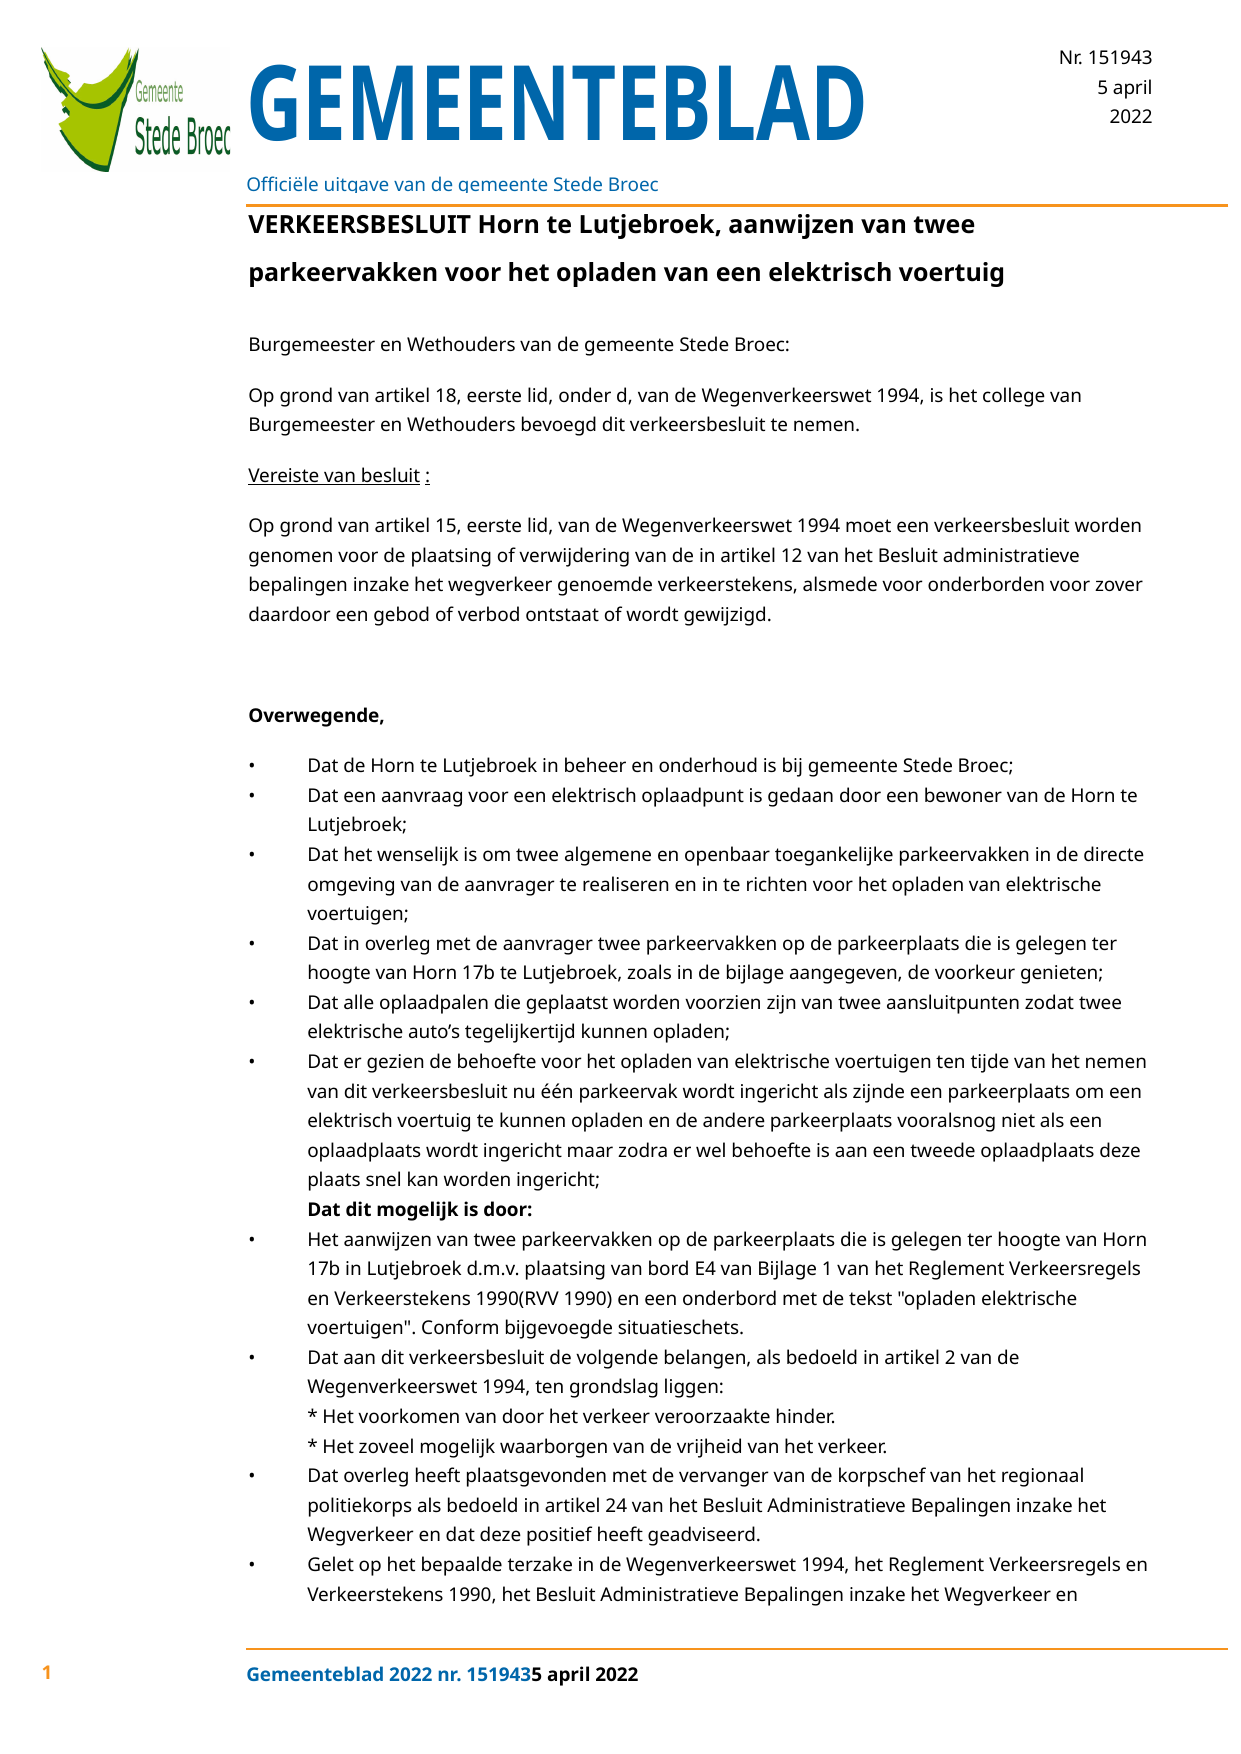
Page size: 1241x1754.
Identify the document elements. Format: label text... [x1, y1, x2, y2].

list Dat in overleg met de aanvrager twee parkeervakken op de parkeerplaats die is gelegen ter hoogte van Horn 17b te Lutjebroek, zoals in de bijlage aangegeven, de voorkeur genieten; [248, 930, 1152, 985]
list Dat een aanvraag voor een elektrisch oplaadpunt is gedaan door een bewoner van de Horn te Lutjebroek; [248, 782, 1152, 837]
list Het aanwijzen van twee parkeervakken op de parkeerplaats die is gelegen ter hoogte van Horn 17b in Lutjebroek d.m.v. plaatsing van bord E4 van Bijlage 1 van het Reglement Verkeersregels en Verkeerstekens 1990(RVV 1990) en een onderbord met de tekst "opladen elektrische voertuigen". Conform bijgevoegde situatieschets. [248, 1226, 1152, 1340]
list Dat er gezien de behoefte voor het opladen van elektrische voertuigen ten tijde van het nemen van dit verkeersbesluit nu één parkeervak wordt ingericht als zijnde een parkeerplaats om een elektrisch voertuig te kunnen opladen en de andere parkeerplaats vooralsnog niet als een oplaadplaats wordt ingericht maar zodra er wel behoefte is aan een tweede oplaadplaats deze plaats snel kan worden ingericht; [248, 1048, 1152, 1192]
list Dat dit mogelijk is door: [248, 1196, 1152, 1222]
list Dat het wenselijk is om twee algemene en openbaar toegankelijke parkeervakken in de directe omgeving van de aanvrager te realiseren en in te richten voor het opladen van elektrische voertuigen; [248, 841, 1152, 926]
text Op grond van artikel 18, eerste lid, onder d, van de Wegenverkeerswet 1994, is het college van Burgemeester en Wethouders bevoegd dit verkeersbesluit te nemen. [248, 382, 1152, 437]
list * Het voorkomen van door het verkeer veroorzaakte hinder. [248, 1403, 1152, 1429]
list Gelet op het bepaalde terzake in de Wegenverkeerswet 1994, het Reglement Verkeersregels en Verkeerstekens 1990, het Besluit Administratieve Bepalingen inzake het Wegverkeer en [248, 1551, 1152, 1606]
text Overwegende, [248, 702, 1152, 728]
list Dat de Horn te Lutjebroek in beheer en onderhoud is bij gemeente Stede Broec; [248, 752, 1152, 778]
text Vereiste van besluit : [248, 462, 1152, 488]
picture [41, 47, 231, 172]
list * Het zoveel mogelijk waarborgen van de vrijheid van het verkeer. [248, 1433, 1152, 1458]
text Burgemeester en Wethouders van de gemeente Stede Broec: [248, 332, 1152, 357]
list Dat overleg heeft plaatsgevonden met de vervanger van de korpschef van het regionaal politiekorps als bedoeld in artikel 24 van het Besluit Administratieve Bepalingen inzake het Wegverkeer en dat deze positief heeft geadviseerd. [248, 1462, 1152, 1547]
list Dat aan dit verkeersbesluit de volgende belangen, als bedoeld in artikel 2 van de Wegenverkeerswet 1994, ten grondslag liggen: [248, 1344, 1152, 1399]
text VERKEERSBESLUIT Horn te Lutjebroek, aanwijzen van twee parkeervakken voor het opladen van een elektrisch voertuig [248, 207, 1152, 288]
text Op grond van artikel 15, eerste lid, van de Wegenverkeerswet 1994 moet een verkeersbesluit worden genomen voor de plaatsing of verwijdering van de in artikel 12 van het Besluit administratieve bepalingen inzake het wegverkeer genoemde verkeerstekens, alsmede voor onderborden voor zover daardoor een gebod of verbod ontstaat of wordt gewijzigd. [248, 512, 1152, 627]
list Dat alle oplaadpalen die geplaatst worden voorzien zijn van twee aansluitpunten zodat twee elektrische auto’s tegelijkertijd kunnen opladen; [248, 989, 1152, 1044]
